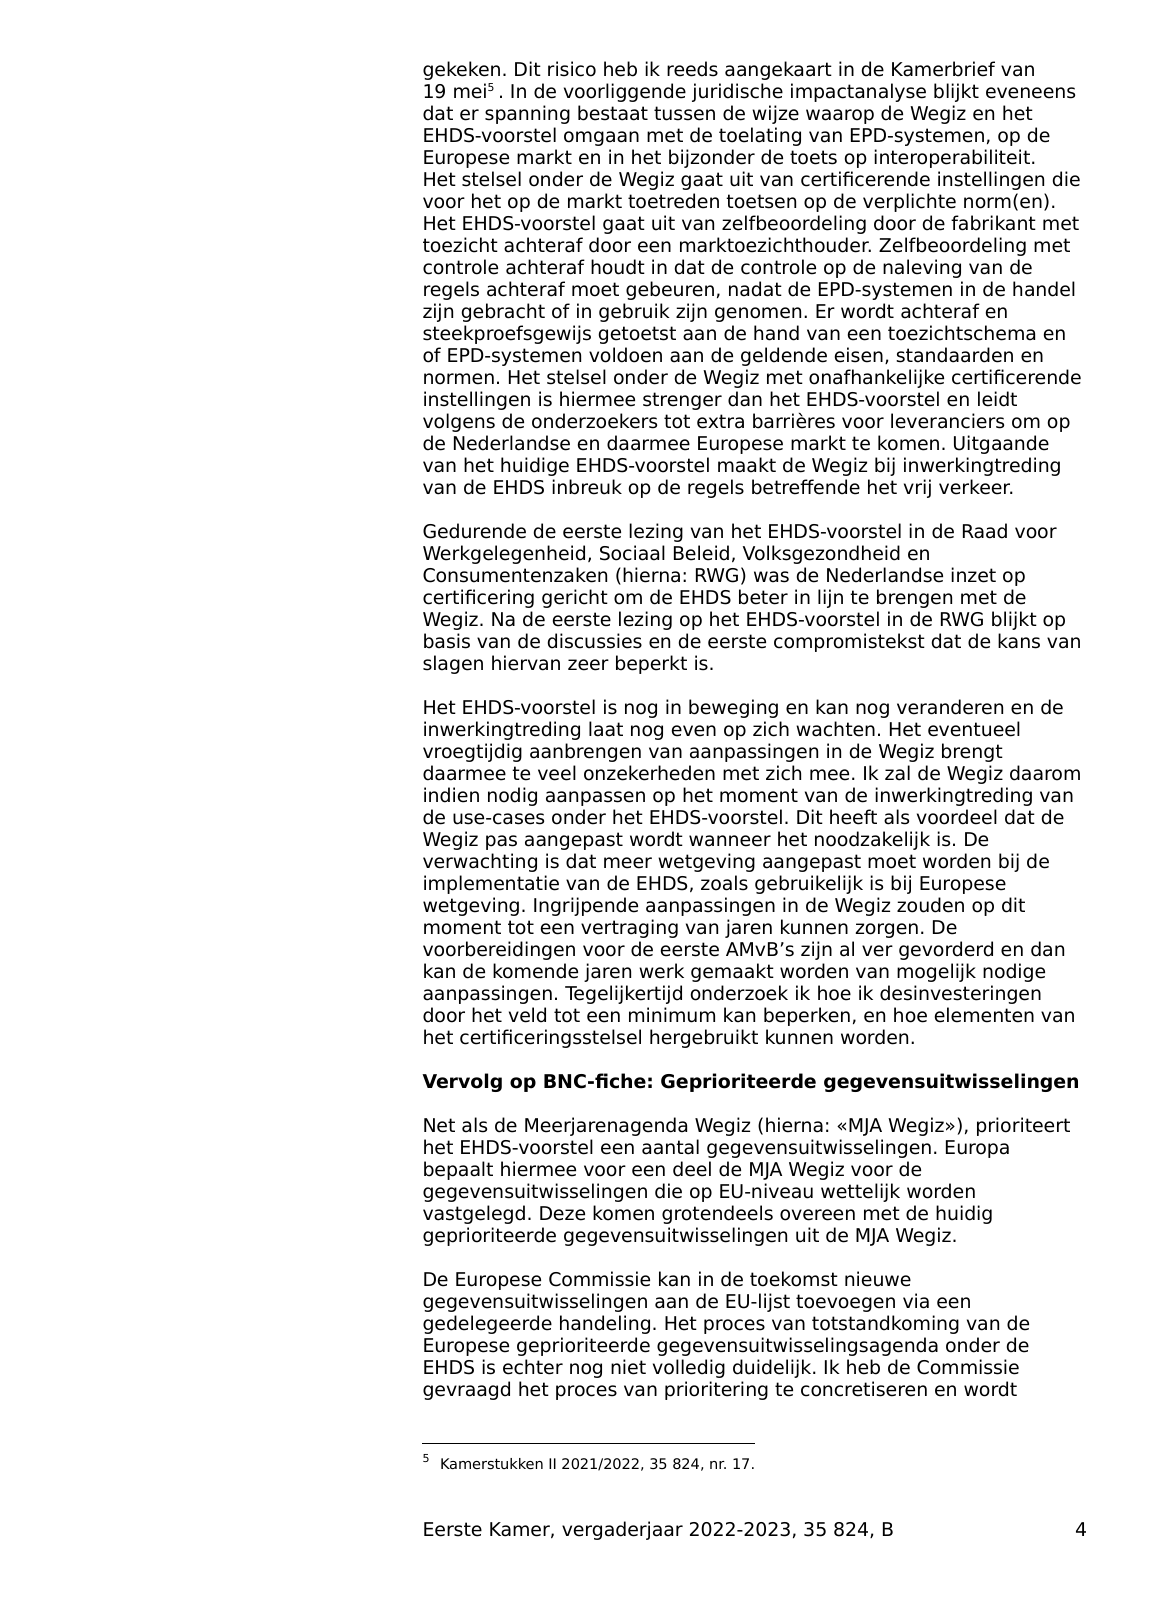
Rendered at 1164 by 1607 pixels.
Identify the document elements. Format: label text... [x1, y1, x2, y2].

text Kamerstukken II 2021/2022, 35 824, nr. 17. [422, 1452, 1087, 1474]
text Gedurende de eerste lezing van het EHDS-voorstel in de Raad voor Werkgelegenheid, Sociaal Beleid, Volksgezondheid en Consumentenzaken (hierna: RWG) was de Nederlandse inzet op certificering gericht om de EHDS beter in lijn te brengen met de Wegiz. Na de eerste lezing op het EHDS-voorstel in de RWG blijkt op basis van de discussies en de eerste compromistekst dat de kans van slagen hiervan zeer beperkt is. [422, 521, 1087, 675]
subtitle Vervolg op BNC-fiche: Geprioriteerde gegevensuitwisselingen [422, 1071, 1087, 1093]
text Net als de Meerjarenagenda Wegiz (hierna: «MJA Wegiz»), prioriteert het EHDS-voorstel een aantal gegevensuitwisselingen. Europa bepaalt hiermee voor een deel de MJA Wegiz voor de gegevensuitwisselingen die op EU-niveau wettelijk worden vastgelegd. Deze komen grotendeels overeen met de huidig geprioriteerde gegevensuitwisselingen uit de MJA Wegiz. [422, 1115, 1087, 1247]
text Het stelsel onder de Wegiz gaat uit van certificerende instellingen die voor het op de markt toetreden toetsen op de verplichte norm(en). Het EHDS-voorstel gaat uit van zelfbeoordeling door de fabrikant met toezicht achteraf door een marktoezichthouder. Zelfbeoordeling met controle achteraf houdt in dat de controle op de naleving van de regels achteraf moet gebeuren, nadat de EPD-systemen in de handel zijn gebracht of in gebruik zijn genomen. Er wordt achteraf en steekproefsgewijs getoetst aan de hand van een toezichtschema en of EPD-systemen voldoen aan de geldende eisen, standaarden en normen. Het stelsel onder de Wegiz met onafhankelijke certificerende instellingen is hiermee strenger dan het EHDS-voorstel en leidt volgens de onderzoekers tot extra barrières voor leveranciers om op de Nederlandse en daarmee Europese markt te komen. Uitgaande van het huidige EHDS-voorstel maakt de Wegiz bij inwerkingtreding van de EHDS inbreuk op de regels betreffende het vrij verkeer. [422, 169, 1087, 499]
text gekeken. Dit risico heb ik reeds aangekaart in de Kamerbrief van 19 mei. In de voorliggende juridische impactanalyse blijkt eveneens dat er spanning bestaat tussen de wijze waarop de Wegiz en het EHDS-voorstel omgaan met de toelating van EPD-systemen, op de Europese markt en in het bijzonder de toets op interoperabiliteit. [422, 59, 1087, 169]
text De Europese Commissie kan in de toekomst nieuwe gegevensuitwisselingen aan de EU-lijst toevoegen via een gedelegeerde handeling. Het proces van totstandkoming van de Europese geprioriteerde gegevensuitwisselingsagenda onder de EHDS is echter nog niet volledig duidelijk. Ik heb de Commissie gevraagd het proces van prioritering te concretiseren en wordt [422, 1269, 1087, 1401]
text Het EHDS-voorstel is nog in beweging en kan nog veranderen en de inwerkingtreding laat nog even op zich wachten. Het eventueel vroegtijdig aanbrengen van aanpassingen in de Wegiz brengt daarmee te veel onzekerheden met zich mee. Ik zal de Wegiz daarom indien nodig aanpassen op het moment van de inwerkingtreding van de use-cases onder het EHDS-voorstel. Dit heeft als voordeel dat de Wegiz pas aangepast wordt wanneer het noodzakelijk is. De verwachting is dat meer wetgeving aangepast moet worden bij de implementatie van de EHDS, zoals gebruikelijk is bij Europese wetgeving. Ingrijpende aanpassingen in de Wegiz zouden op dit moment tot een vertraging van jaren kunnen zorgen. De voorbereidingen voor de eerste AMvB’s zijn al ver gevorderd en dan kan de komende jaren werk gemaakt worden van mogelijk nodige aanpassingen. Tegelijkertijd onderzoek ik hoe ik desinvesteringen door het veld tot een minimum kan beperken, en hoe elementen van het certificeringsstelsel hergebruikt kunnen worden. [422, 697, 1087, 1048]
